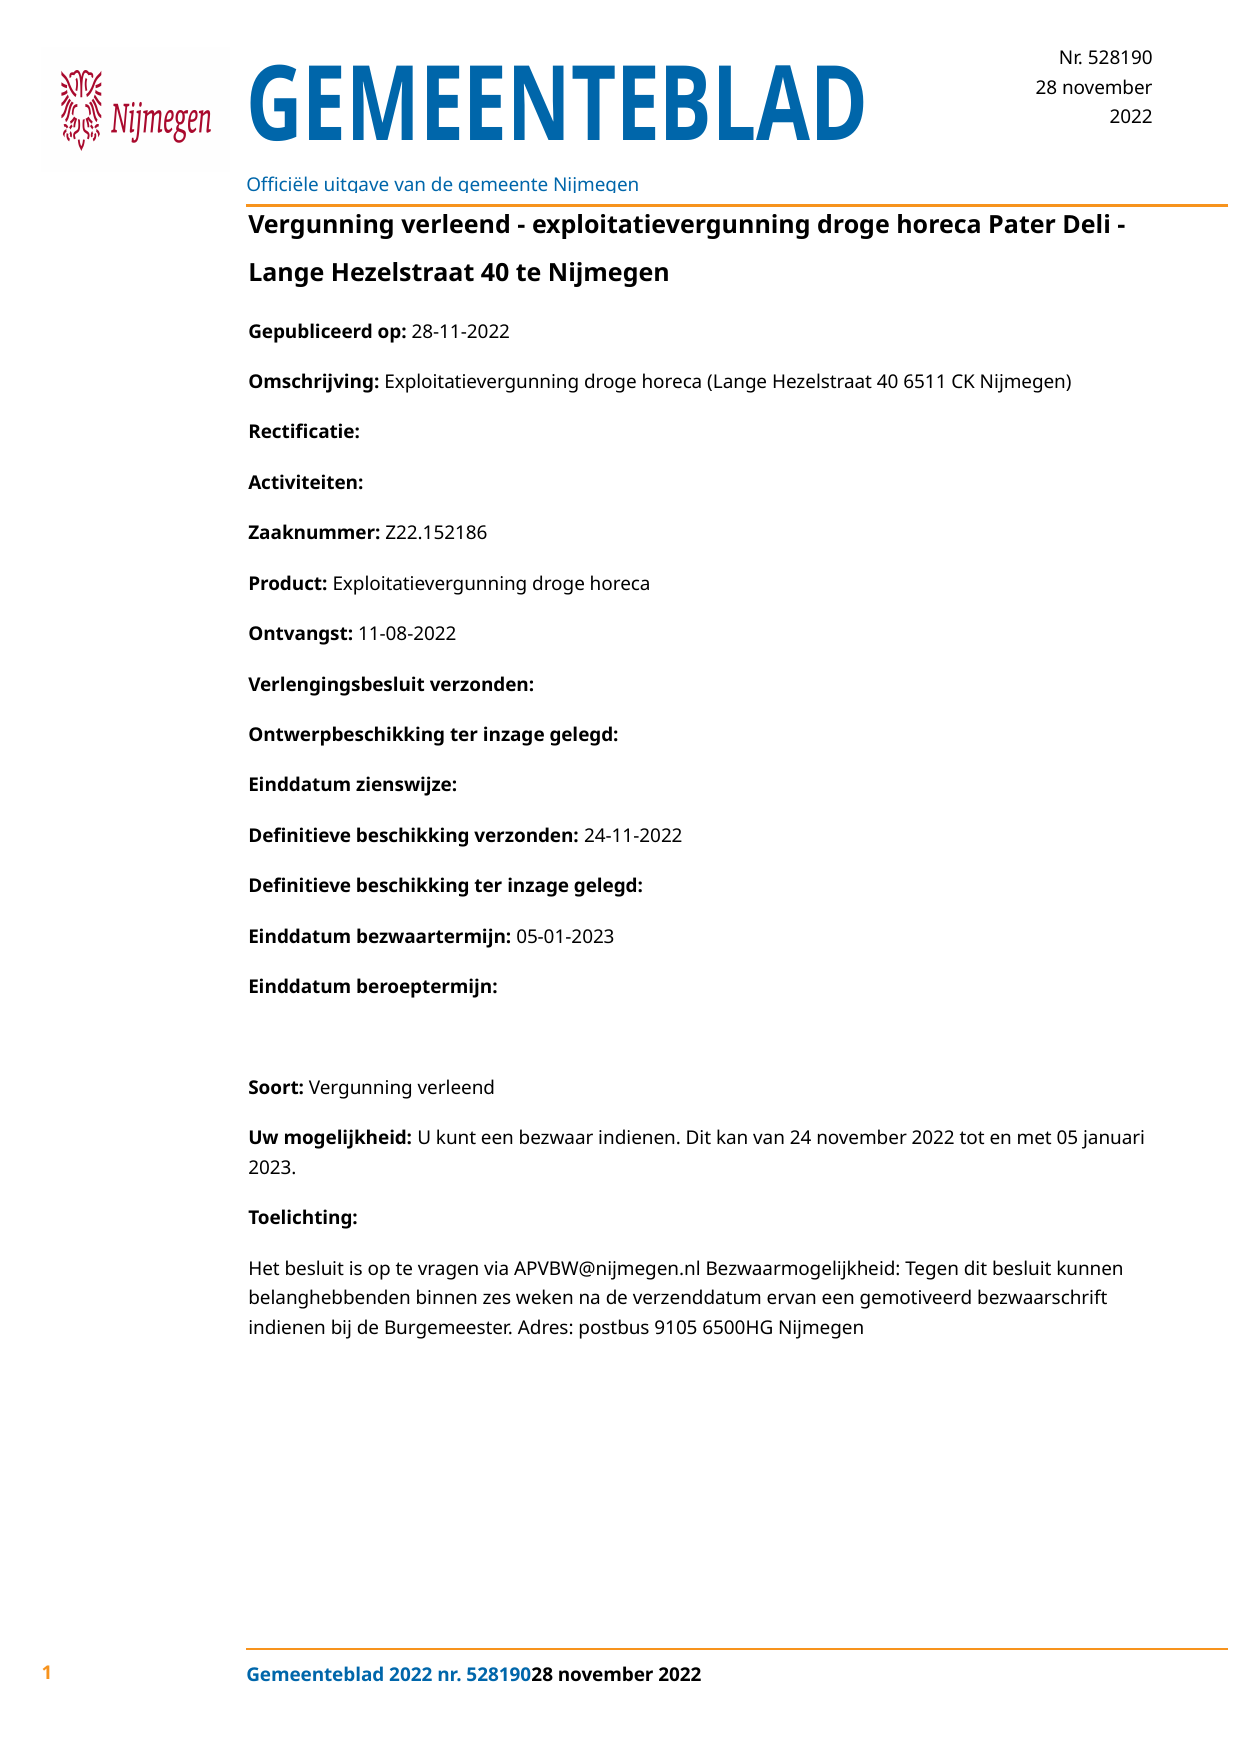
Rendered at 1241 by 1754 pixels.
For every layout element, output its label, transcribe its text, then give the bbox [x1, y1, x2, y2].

text Einddatum bezwaartermijn: 05-01-2023 [248, 923, 1152, 949]
text Ontvangst: 11-08-2022 [248, 620, 1152, 646]
text Definitieve beschikking ter inzage gelegd: [248, 872, 1152, 898]
text Toelichting: [248, 1204, 1152, 1230]
text Gepubliceerd op: 28-11-2022 [248, 318, 1152, 344]
picture [41, 47, 231, 172]
text Zaaknummer: Z22.152186 [248, 519, 1152, 545]
text Rectificatie: [248, 419, 1152, 444]
text Product: Exploitatievergunning droge horeca [248, 570, 1152, 596]
text Verlengingsbesluit verzonden: [248, 671, 1152, 697]
text Vergunning verleend - exploitatievergunning droge horeca Pater Deli - Lange Hezelstraat 40 te Nijmegen [248, 207, 1152, 288]
text Einddatum beroeptermijn: [248, 973, 1152, 999]
text Uw mogelijkheid: U kunt een bezwaar indienen. Dit kan van 24 november 2022 tot en met 05 januari 2023. [248, 1124, 1152, 1180]
text Activiteiten: [248, 469, 1152, 495]
text Definitieve beschikking verzonden: 24-11-2022 [248, 822, 1152, 848]
text Het besluit is op te vragen via APVBW@nijmegen.nl Bezwaarmogelijkheid: Tegen dit besluit kunnen belanghebbenden binnen zes weken na de verzenddatum ervan een gemotiveerd bezwaarschrift indienen bij de Burgemeester. Adres: postbus 9105 6500HG Nijmegen [248, 1255, 1152, 1340]
text Einddatum zienswijze: [248, 772, 1152, 797]
text Ontwerpbeschikking ter inzage gelegd: [248, 721, 1152, 747]
text Omschrijving: Exploitatievergunning droge horeca (Lange Hezelstraat 40 6511 CK Nijmegen) [248, 368, 1152, 394]
text Soort: Vergunning verleend [248, 1074, 1152, 1100]
